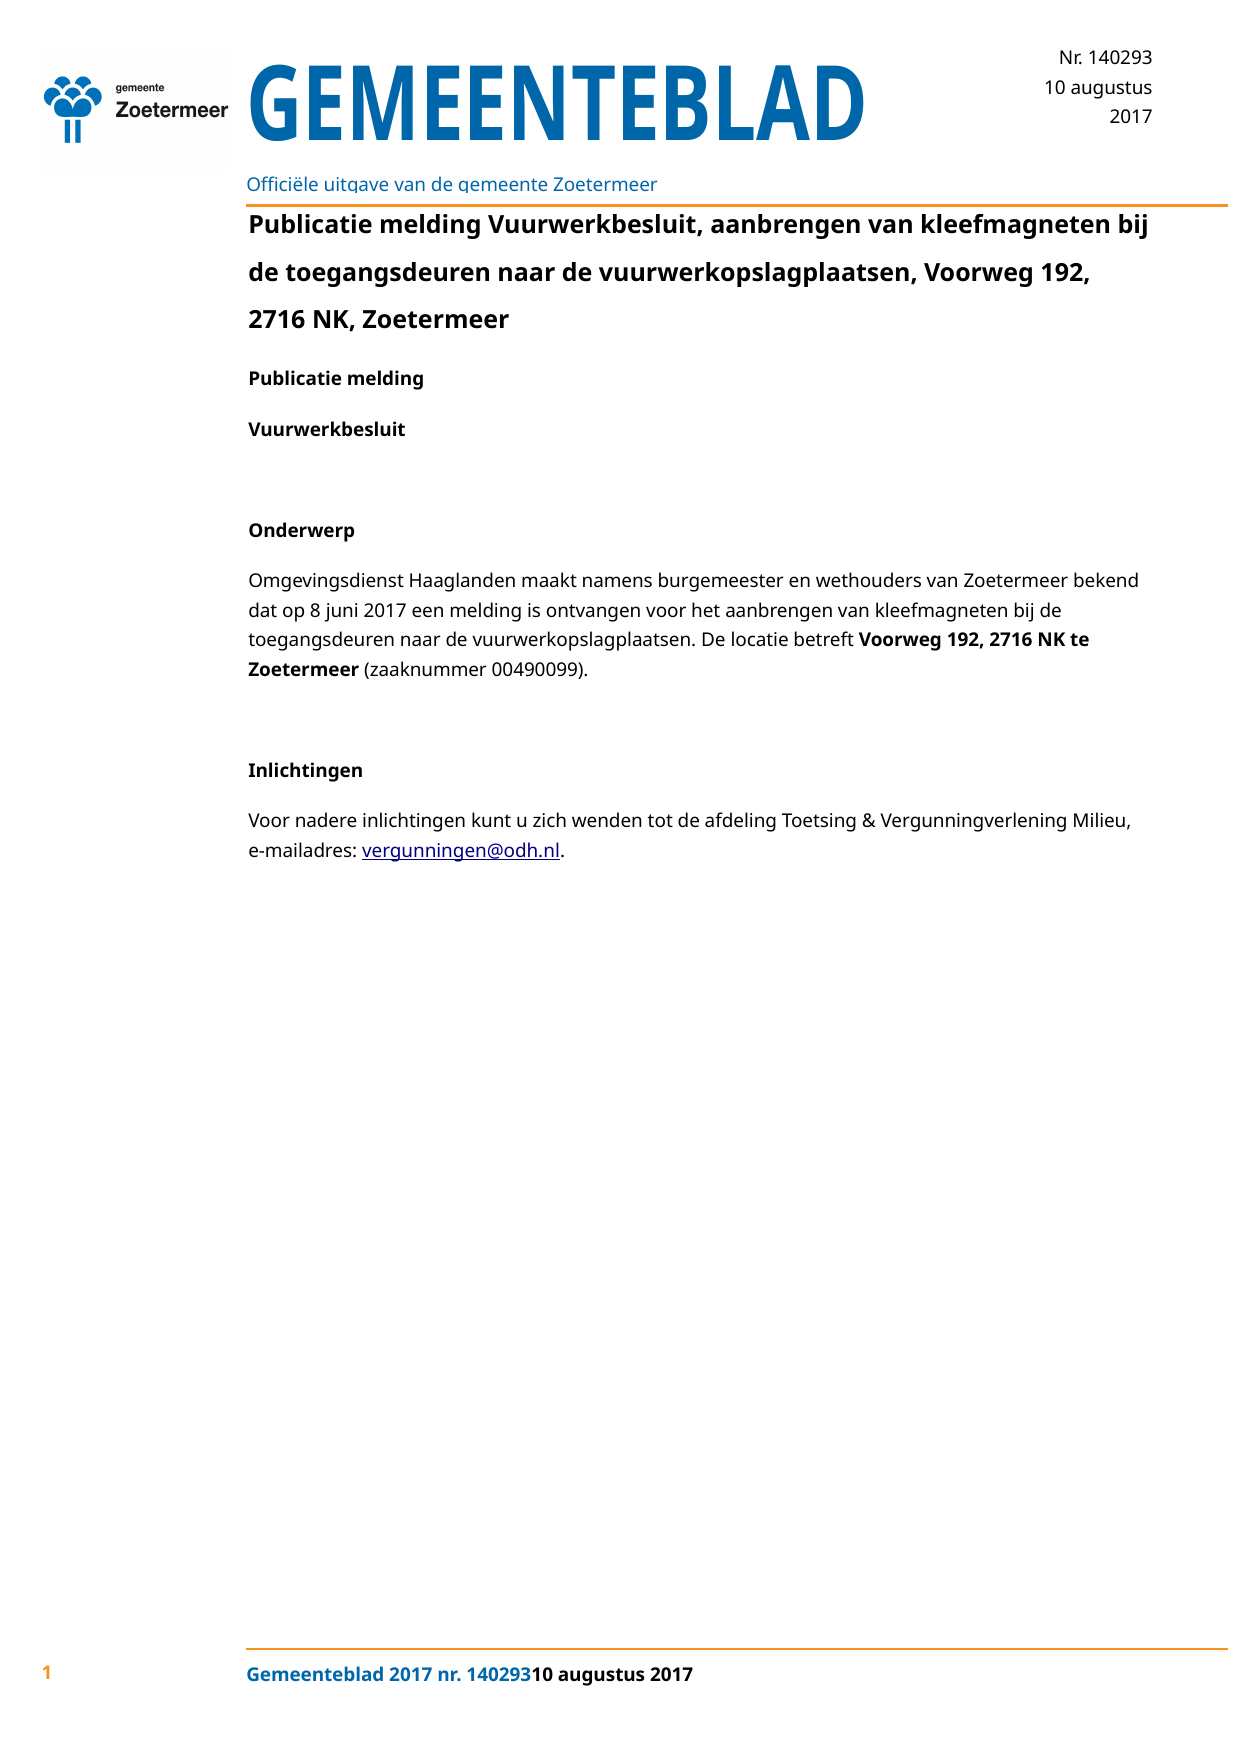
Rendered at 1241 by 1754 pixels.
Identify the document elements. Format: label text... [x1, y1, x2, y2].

text Vuurwerkbesluit [248, 416, 1152, 442]
text Inlichtingen [248, 757, 1152, 782]
picture [41, 47, 231, 172]
text Onderwerp [248, 517, 1152, 542]
text Omgevingsdienst Haaglanden maakt namens burgemeester en wethouders van Zoetermeer bekend dat op 8 juni 2017 een melding is ontvangen voor het aanbrengen van kleefmagneten bij de toegangsdeuren naar de vuurwerkopslagplaatsen. De locatie betreft Voorweg 192, 2716 NK te Zoetermeer (zaaknummer 00490099). [248, 567, 1152, 682]
text Publicatie melding [248, 366, 1152, 391]
text Voor nadere inlichtingen kunt u zich wenden tot de afdeling Toetsing & Vergunningverlening Milieu, e-mailadres: vergunningen@odh.nl. [248, 807, 1152, 862]
text Publicatie melding Vuurwerkbesluit, aanbrengen van kleefmagneten bij de toegangsdeuren naar de vuurwerkopslagplaatsen, Voorweg 192, 2716 NK, Zoetermeer [248, 207, 1152, 336]
